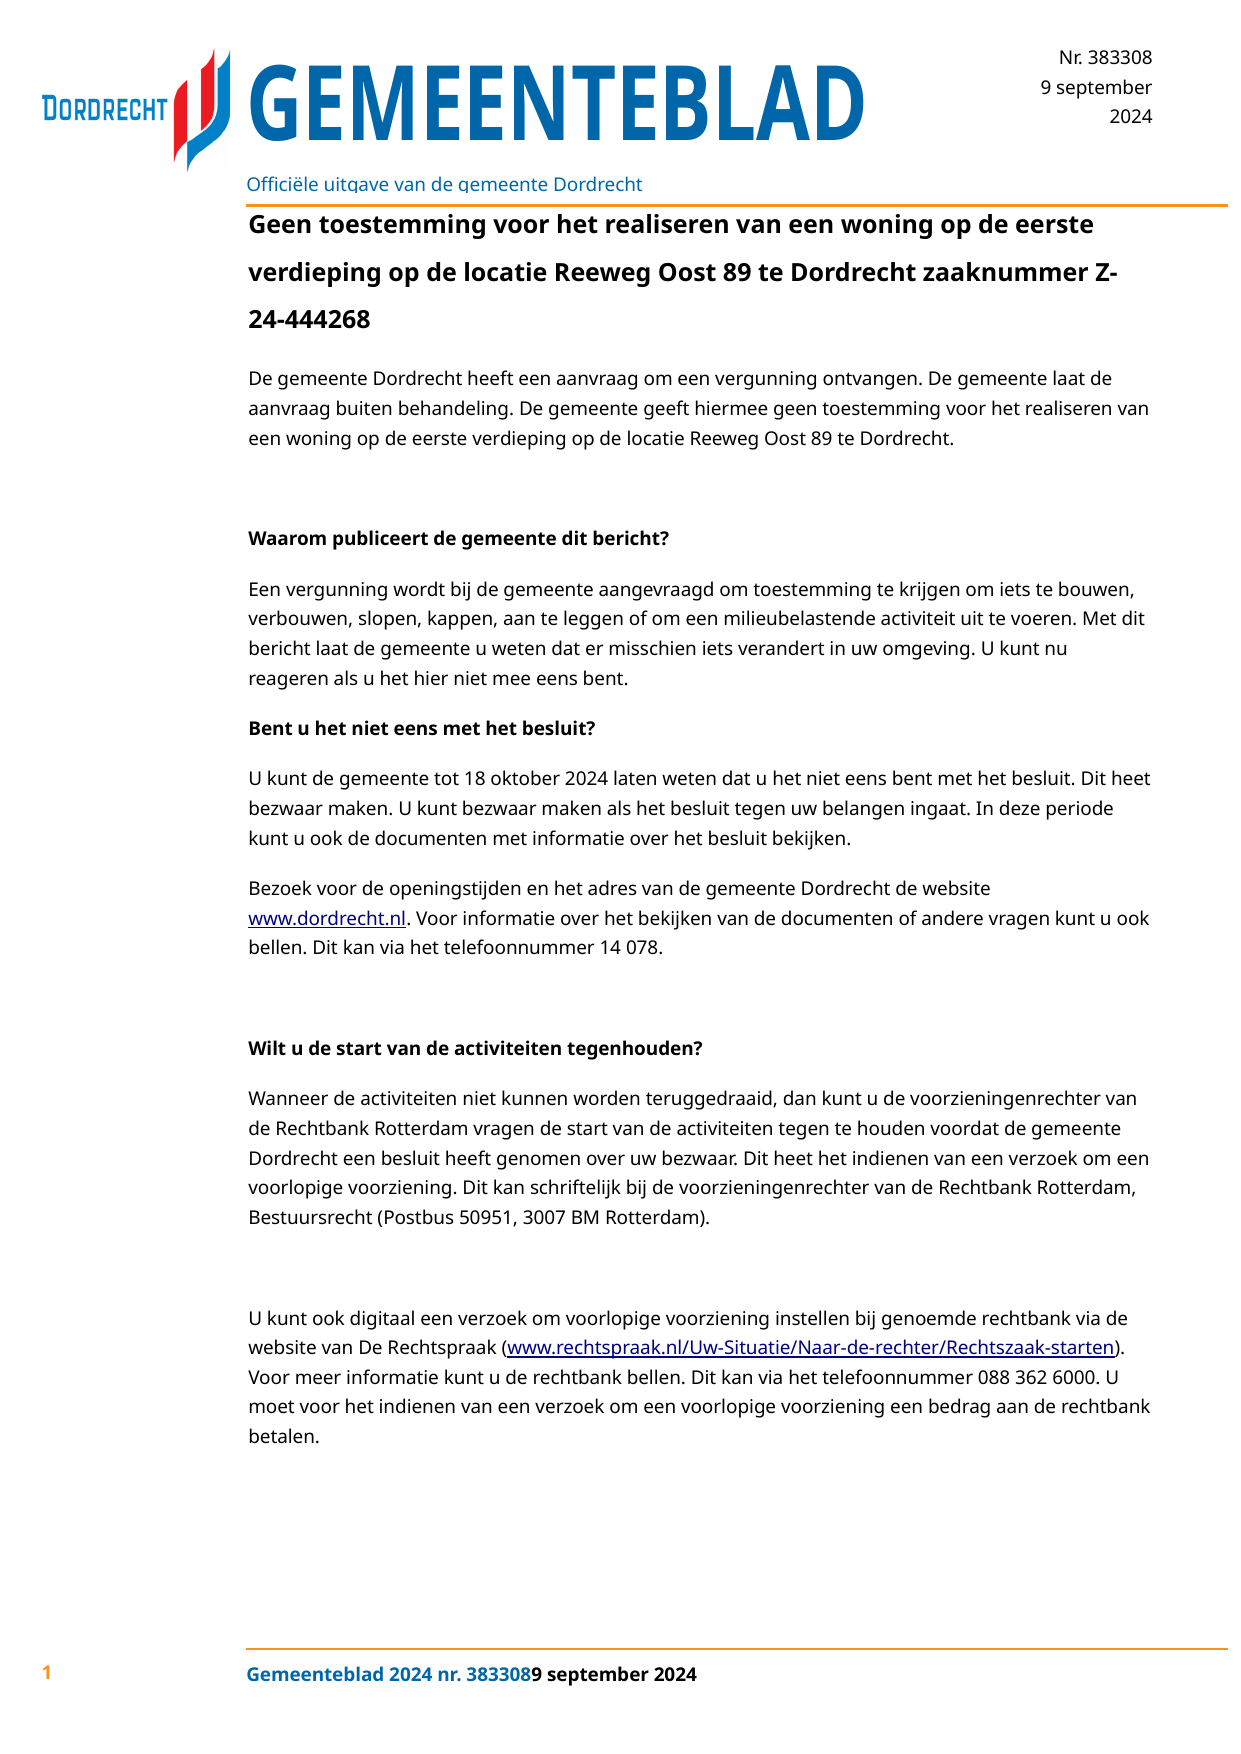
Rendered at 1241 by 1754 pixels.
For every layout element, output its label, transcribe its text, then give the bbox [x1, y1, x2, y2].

text Wilt u de start van de activiteiten tegenhouden? [248, 1035, 1152, 1061]
text De gemeente Dordrecht heeft een aanvraag om een vergunning ontvangen. De gemeente laat de aanvraag buiten behandeling. De gemeente geeft hiermee geen toestemming voor het realiseren van een woning op de eerste verdieping op de locatie Reeweg Oost 89 te Dordrecht. [248, 366, 1152, 450]
picture [41, 47, 231, 172]
text Bent u het niet eens met het besluit? [248, 715, 1152, 741]
text Wanneer de activiteiten niet kunnen worden teruggedraaid, dan kunt u de voorzieningenrechter van de Rechtbank Rotterdam vragen de start van de activiteiten tegen te houden voordat de gemeente Dordrecht een besluit heeft genomen over uw bezwaar. Dit heet het indienen van een verzoek om een voorlopige voorziening. Dit kan schriftelijk bij de voorzieningenrechter van de Rechtbank Rotterdam, Bestuursrecht (Postbus 50951, 3007 BM Rotterdam). [248, 1086, 1152, 1229]
text U kunt de gemeente tot 18 oktober 2024 laten weten dat u het niet eens bent met het besluit. Dit heet bezwaar maken. U kunt bezwaar maken als het besluit tegen uw belangen ingaat. In deze periode kunt u ook de documenten met informatie over het besluit bekijken. [248, 766, 1152, 850]
text Waarom publiceert de gemeente dit bericht? [248, 526, 1152, 551]
text U kunt ook digitaal een verzoek om voorlopige voorziening instellen bij genoemde rechtbank via de website van De Rechtspraak (www.rechtspraak.nl/Uw-Situatie/Naar-de-rechter/Rechtszaak-starten). Voor meer informatie kunt u de rechtbank bellen. Dit kan via het telefoonnummer 088 362 6000. U moet voor het indienen van een verzoek om een voorlopige voorziening een bedrag aan de rechtbank betalen. [248, 1305, 1152, 1449]
text Bezoek voor de openingstijden en het adres van de gemeente Dordrecht de website www.dordrecht.nl. Voor informatie over het bekijken van de documenten of andere vragen kunt u ook bellen. Dit kan via het telefoonnummer 14 078. [248, 875, 1152, 960]
text Een vergunning wordt bij de gemeente aangevraagd om toestemming te krijgen om iets te bouwen, verbouwen, slopen, kappen, aan te leggen of om een milieubelastende activiteit uit te voeren. Met dit bericht laat de gemeente u weten dat er misschien iets verandert in uw omgeving. U kunt nu reageren als u het hier niet mee eens bent. [248, 576, 1152, 690]
text Geen toestemming voor het realiseren van een woning op de eerste verdieping op de locatie Reeweg Oost 89 te Dordrecht zaaknummer Z-24-444268 [248, 207, 1152, 336]
